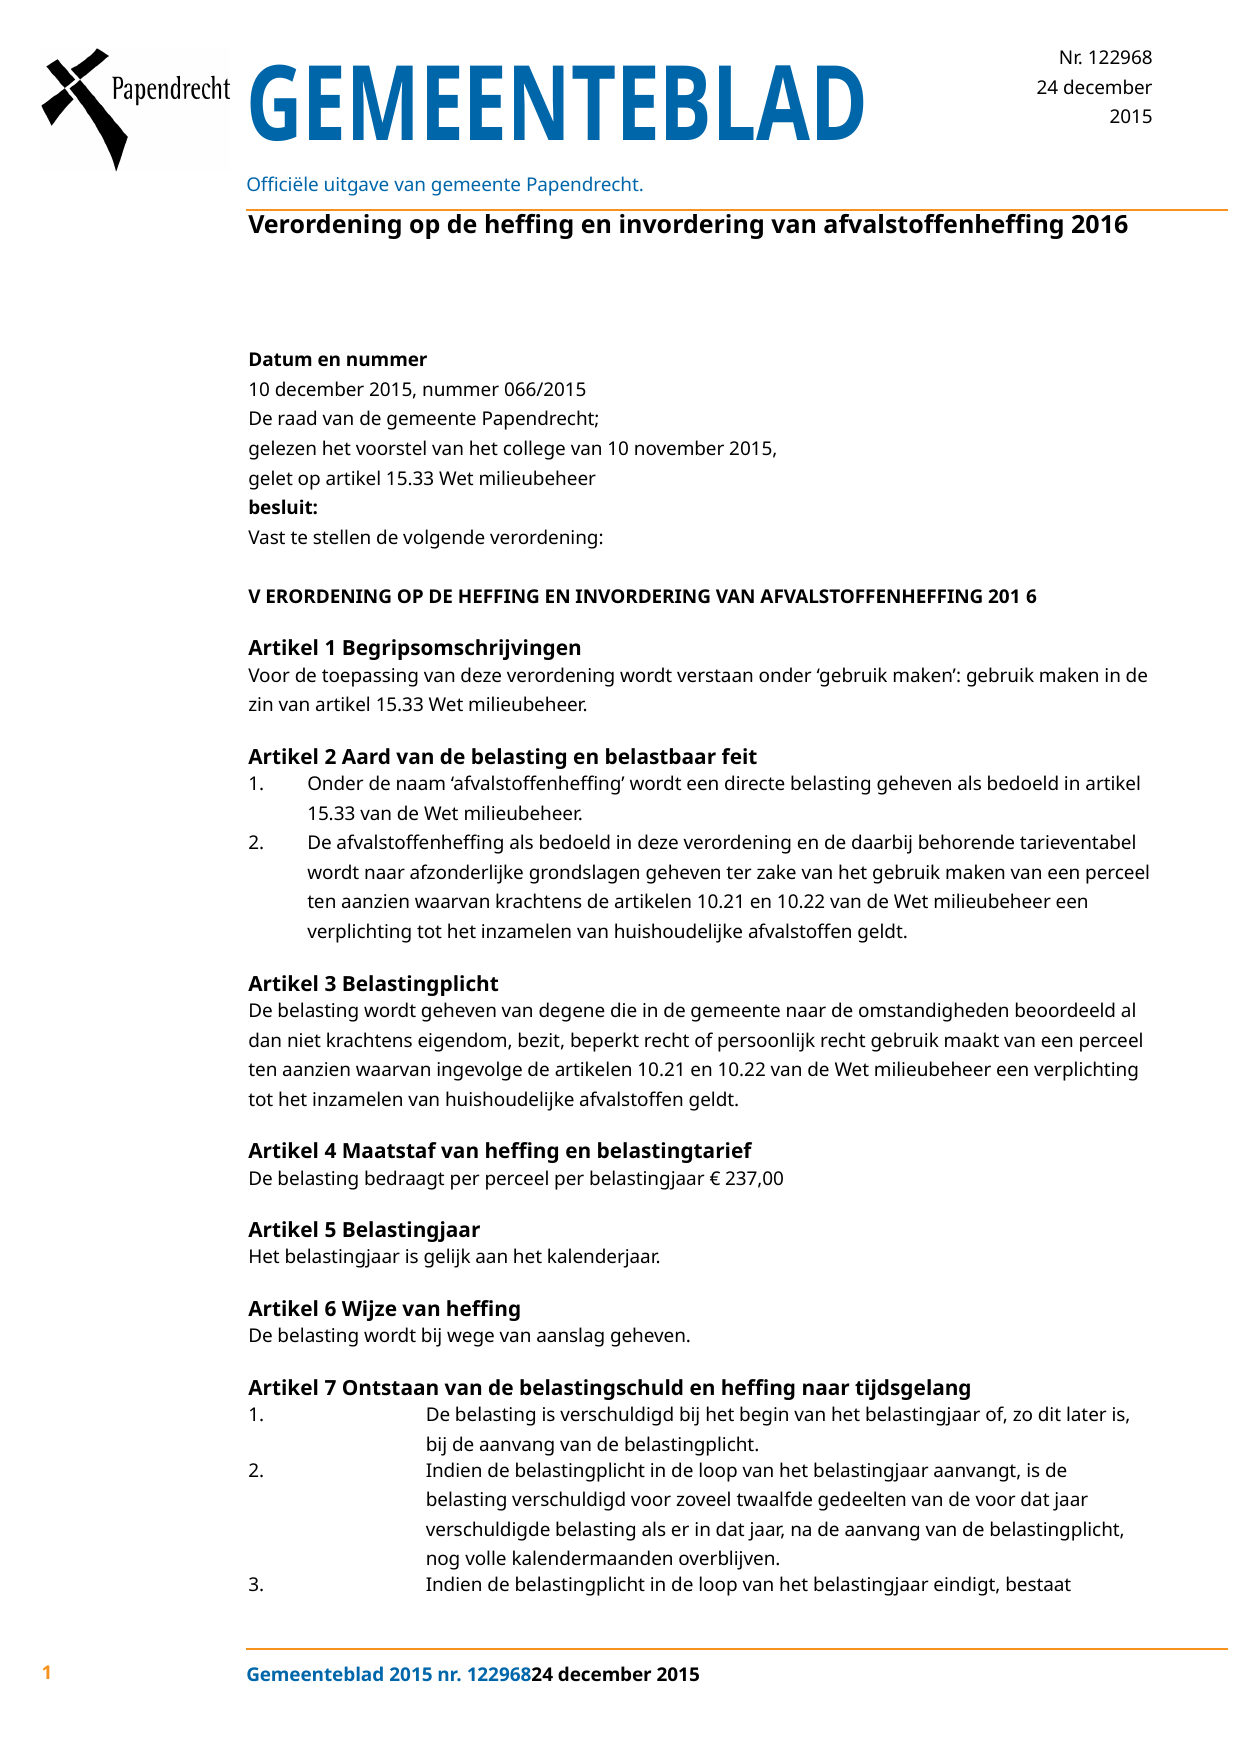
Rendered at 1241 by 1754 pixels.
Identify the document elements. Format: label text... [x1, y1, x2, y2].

text gelet op artikel 15.33 Wet milieubeheer [248, 465, 1152, 491]
text Artikel 1 Begripsomschrijvingen [248, 633, 1152, 662]
text Datum en nummer [248, 346, 1152, 372]
table_cell 2. [248, 1457, 426, 1571]
text Verordening op de heffing en invordering van afvalstoffenheffing 2016 [248, 211, 1152, 241]
table_header 1. [248, 1401, 426, 1457]
text De raad van de gemeente Papendrecht; [248, 406, 1152, 431]
text De belasting wordt bij wege van aanslag geheven. [248, 1322, 1152, 1348]
text gelezen het voorstel van het college van 10 november 2015, [248, 435, 1152, 461]
text Het belastingjaar is gelijk aan het kalenderjaar. [248, 1244, 1152, 1269]
list Onder de naam ‘afvalstoffenheffing’ wordt een directe belasting geheven als bedoeld in artikel 15.33 van de Wet milieubeheer. [248, 770, 1152, 826]
table_cell Indien de belastingplicht in de loop van het belastingjaar eindigt, bestaat [426, 1571, 1152, 1597]
table_header De belasting is verschuldigd bij het begin van het belastingjaar of, zo dit later is, bij de aanvang van de belastingplicht. [426, 1401, 1152, 1457]
picture [41, 47, 231, 172]
text Artikel 6 Wijze van heffing [248, 1294, 1152, 1322]
text besluit: [248, 494, 1152, 520]
text 10 december 2015, nummer 066/2015 [248, 376, 1152, 402]
list De afvalstoffenheffing als bedoeld in deze verordening en de daarbij behorende tarieventabel wordt naar afzonderlijke grondslagen geheven ter zake van het gebruik maken van een perceel ten aanzien waarvan krachtens de artikelen 10.21 en 10.22 van de Wet milieubeheer een verplichting tot het inzamelen van huishoudelijke afvalstoffen geldt. [248, 829, 1152, 944]
text De belasting wordt geheven van degene die in de gemeente naar de omstandigheden beoordeeld al dan niet krachtens eigendom, bezit, beperkt recht of persoonlijk recht gebruik maakt van een perceel ten aanzien waarvan ingevolge de artikelen 10.21 en 10.22 van de Wet milieubeheer een verplichting tot het inzamelen van huishoudelijke afvalstoffen geldt. [248, 997, 1152, 1112]
text Artikel 5 Belastingjaar [248, 1215, 1152, 1244]
text De belasting bedraagt per perceel per belastingjaar € 237,00 [248, 1165, 1152, 1191]
table_cell Indien de belastingplicht in de loop van het belastingjaar aanvangt, is de belasting verschuldigd voor zoveel twaalfde gedeelten van de voor dat jaar verschuldigde belasting als er in dat jaar, na de aanvang van de belastingplicht, nog volle kalendermaanden overblijven. [426, 1457, 1152, 1571]
text Artikel 4 Maatstaf van heffing en belastingtarief [248, 1136, 1152, 1165]
text Artikel 2 Aard van de belasting en belastbaar feit [248, 742, 1152, 770]
text Artikel 7 Ontstaan van de belastingschuld en heffing naar tijdsgelang [248, 1373, 1152, 1401]
text Artikel 3 Belastingplicht [248, 969, 1152, 997]
text Vast te stellen de volgende verordening: [248, 524, 1152, 550]
text V ERORDENING OP DE HEFFING EN INVORDERING VAN AFVALSTOFFENHEFFING 201 6 [248, 583, 1152, 609]
text Voor de toepassing van deze verordening wordt verstaan onder ‘gebruik maken’: gebruik maken in de zin van artikel 15.33 Wet milieubeheer. [248, 662, 1152, 717]
table_cell 3. [248, 1571, 426, 1597]
